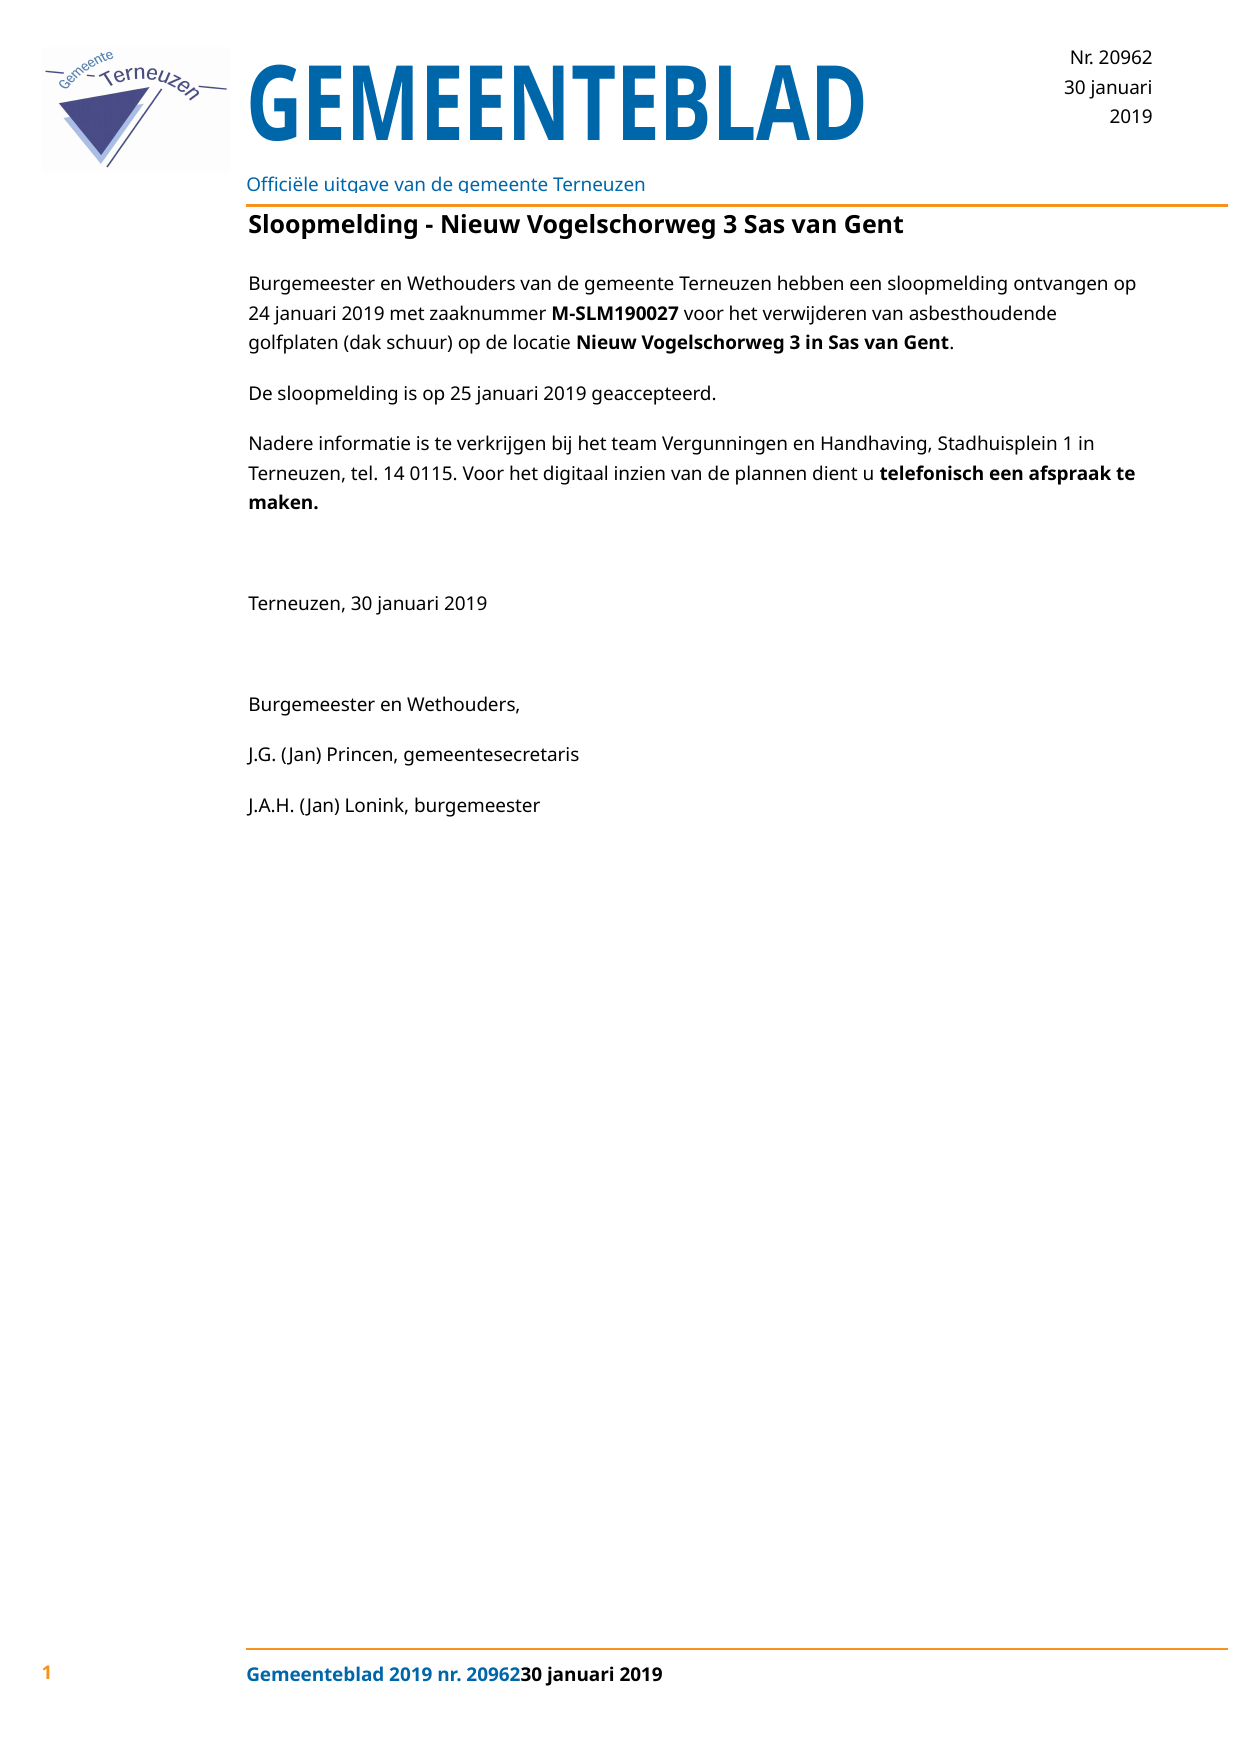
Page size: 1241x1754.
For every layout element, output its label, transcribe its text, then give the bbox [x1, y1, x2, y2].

text Terneuzen, 30 januari 2019 [248, 590, 1152, 616]
text J.A.H. (Jan) Lonink, burgemeester [248, 792, 1152, 818]
text J.G. (Jan) Princen, gemeentesecretaris [248, 742, 1152, 767]
text Nadere informatie is te verkrijgen bij het team Vergunningen en Handhaving, Stadhuisplein 1 in Terneuzen, tel. 14 0115. Voor het digitaal inzien van de plannen dient u telefonisch een afspraak te maken. [248, 430, 1152, 515]
text Sloopmelding - Nieuw Vogelschorweg 3 Sas van Gent [248, 207, 1152, 241]
text De sloopmelding is op 25 januari 2019 geaccepteerd. [248, 380, 1152, 406]
text Burgemeester en Wethouders van de gemeente Terneuzen hebben een sloopmelding ontvangen op 24 januari 2019 met zaaknummer M-SLM190027 voor het verwijderen van asbesthoudende golfplaten (dak schuur) op de locatie Nieuw Vogelschorweg 3 in Sas van Gent. [248, 270, 1152, 355]
picture [41, 47, 231, 172]
text Burgemeester en Wethouders, [248, 691, 1152, 717]
